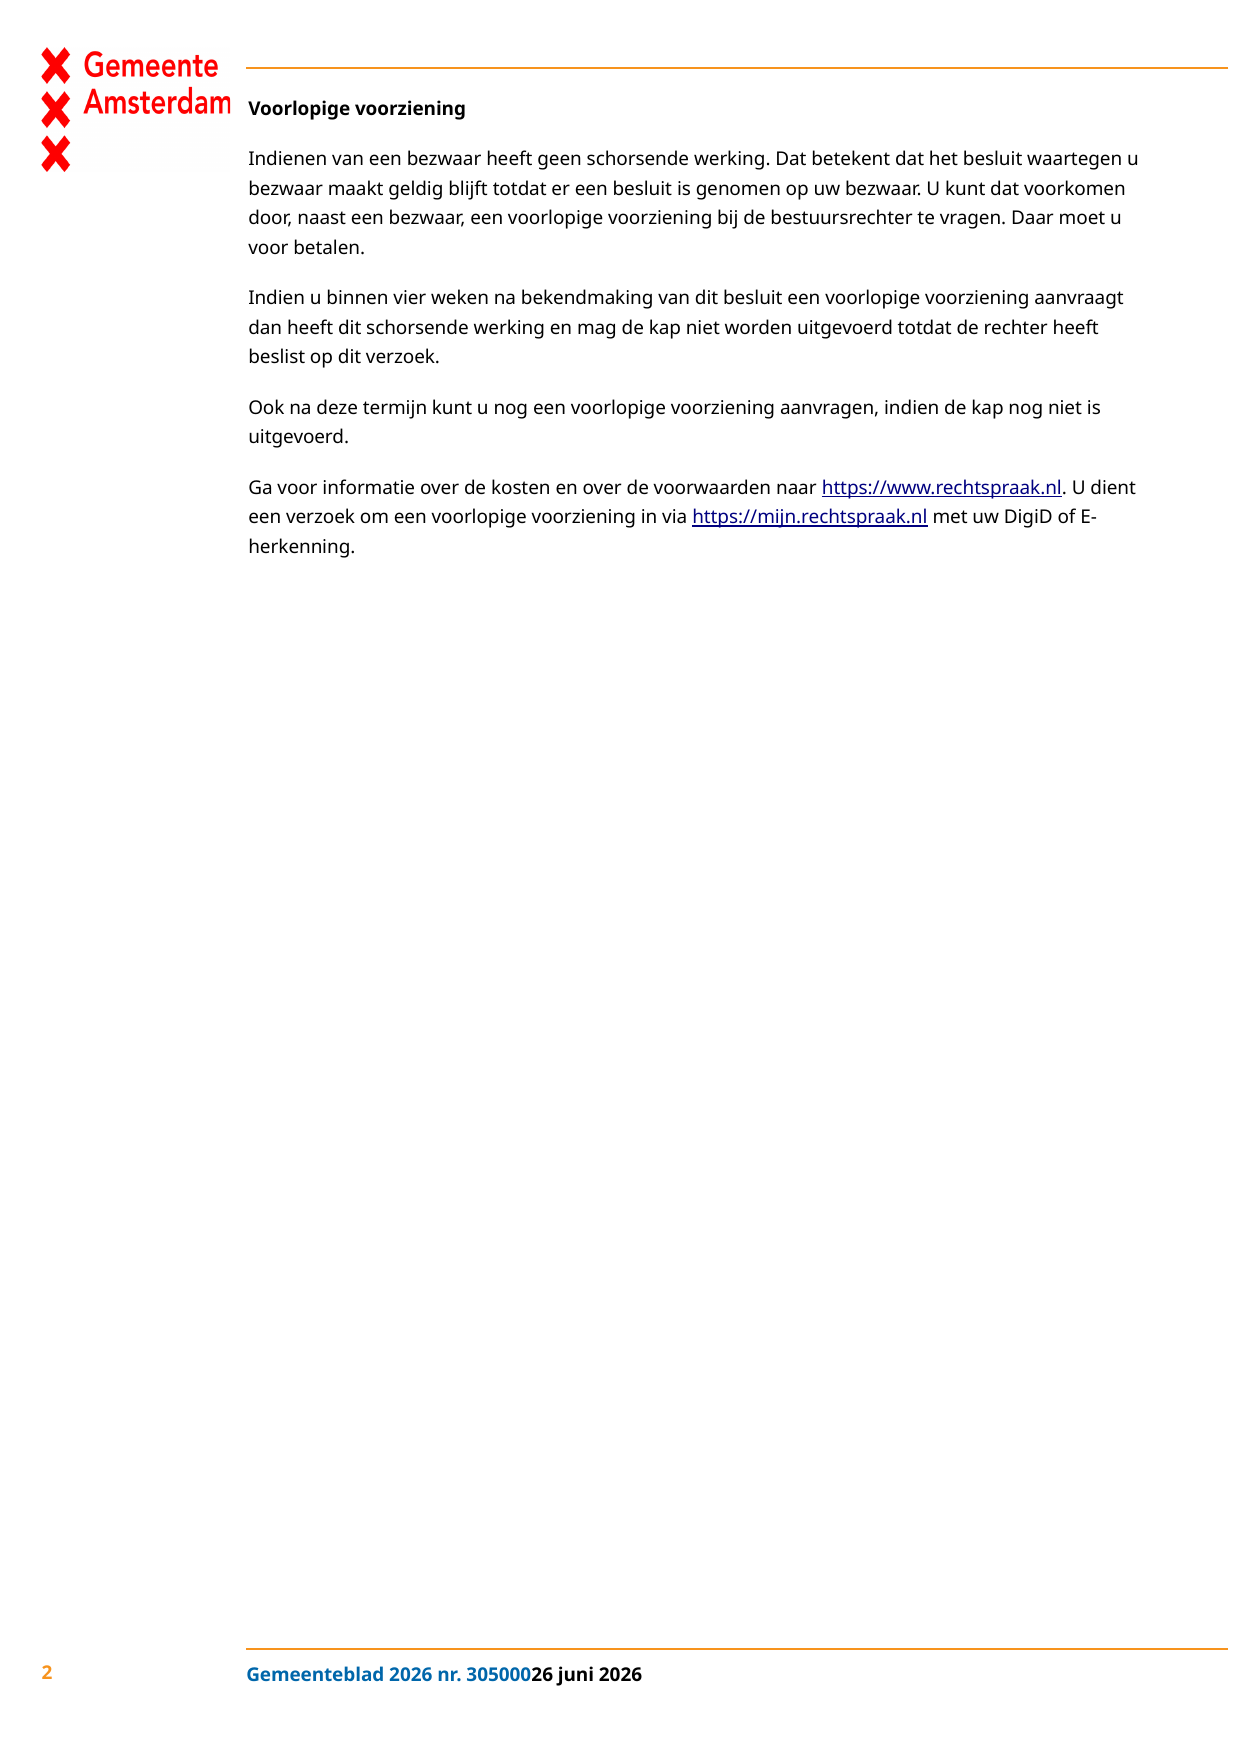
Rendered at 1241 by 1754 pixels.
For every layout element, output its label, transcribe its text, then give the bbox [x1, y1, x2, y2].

text Voorlopige voorziening [248, 95, 1152, 121]
text Indienen van een bezwaar heeft geen schorsende werking. Dat betekent dat het besluit waartegen u bezwaar maakt geldig blijft totdat er een besluit is genomen op uw bezwaar. U kunt dat voorkomen door, naast een bezwaar, een voorlopige voorziening bij de bestuursrechter te vragen. Daar moet u voor betalen. [248, 145, 1152, 260]
picture [41, 47, 231, 172]
text Ga voor informatie over de kosten en over de voorwaarden naar https://www.rechtspraak.nl. U dient een verzoek om een voorlopige voorziening in via https://mijn.rechtspraak.nl met uw DigiD of E-herkenning. [248, 474, 1152, 559]
text Ook na deze termijn kunt u nog een voorlopige voorziening aanvragen, indien de kap nog niet is uitgevoerd. [248, 394, 1152, 449]
text Indien u binnen vier weken na bekendmaking van dit besluit een voorlopige voorziening aanvraagt dan heeft dit schorsende werking en mag de kap niet worden uitgevoerd totdat de rechter heeft beslist op dit verzoek. [248, 284, 1152, 369]
